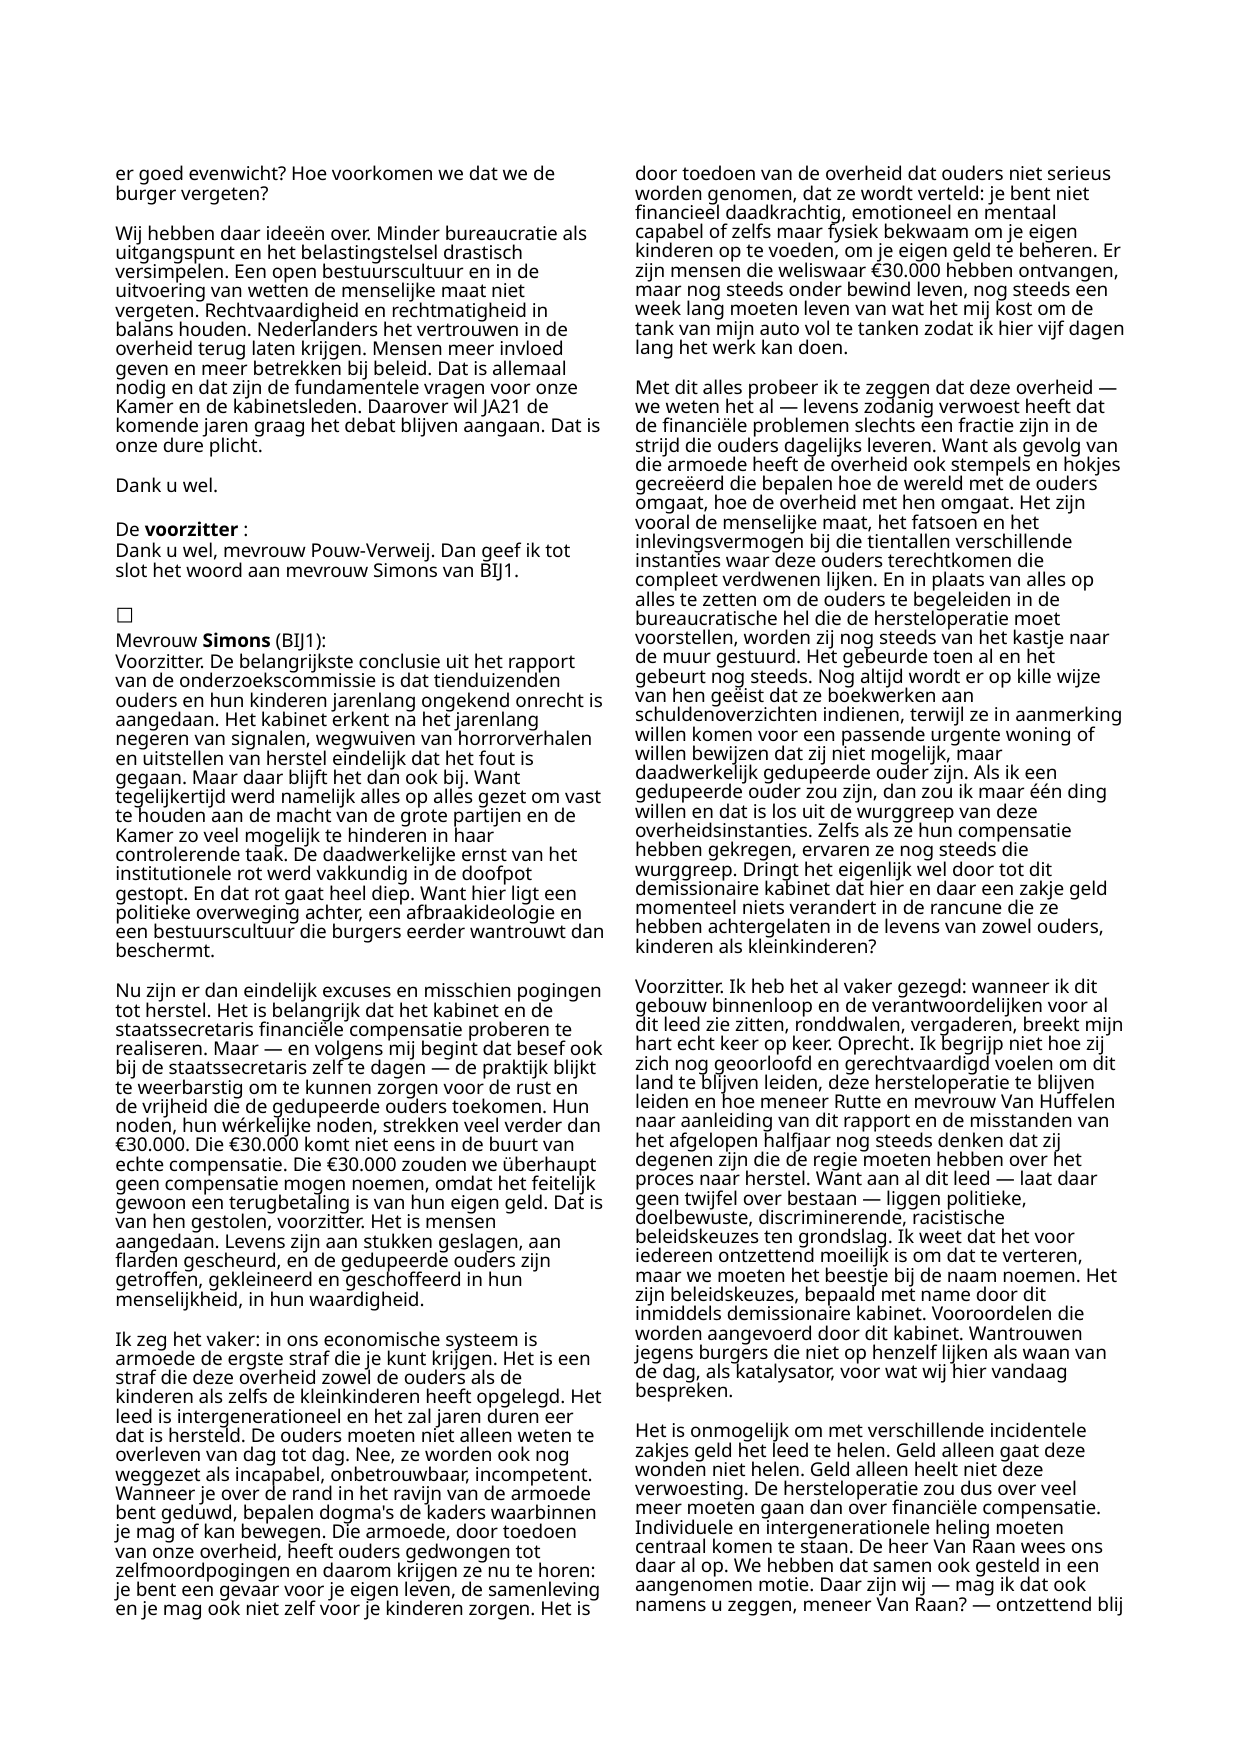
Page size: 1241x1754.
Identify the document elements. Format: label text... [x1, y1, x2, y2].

text er goed evenwicht? Hoe voorkomen we dat we de burger vergeten? [115, 165, 605, 204]
text Nu zijn er dan eindelijk excuses en misschien pogingen tot herstel. Het is belangrijk dat het kabinet en de staatssecretaris financiële compensatie proberen te realiseren. Maar — en volgens mij begint dat besef ook bij de staatssecretaris zelf te dagen — de praktijk blijkt te weerbarstig om te kunnen zorgen voor de rust en de vrijheid die de gedupeerde ouders toekomen. Hun noden, hun wérkelijke noden, strekken veel verder dan €30.000. Die €30.000 komt niet eens in de buurt van echte compensatie. Die €30.000 zouden we überhaupt geen compensatie mogen noemen, omdat het feitelijk gewoon een terugbetaling is van hun eigen geld. Dat is van hen gestolen, voorzitter. Het is mensen aangedaan. Levens zijn aan stukken geslagen, aan flarden gescheurd, en de gedupeerde ouders zijn getroffen, gekleineerd en geschoffeerd in hun menselijkheid, in hun waardigheid. [115, 982, 605, 1310]
text door toedoen van de overheid dat ouders niet serieus worden genomen, dat ze wordt verteld: je bent niet financieel daadkrachtig, emotioneel en mentaal capabel of zelfs maar fysiek bekwaam om je eigen kinderen op te voeden, om je eigen geld te beheren. Er zijn mensen die weliswaar €30.000 hebben ontvangen, maar nog steeds onder bewind leven, nog steeds een week lang moeten leven van wat het mij kost om de tank van mijn auto vol te tanken zodat ik hier vijf dagen lang het werk kan doen. [635, 165, 1125, 358]
text Wij hebben daar ideeën over. Minder bureaucratie als uitgangspunt en het belastingstelsel drastisch versimpelen. Een open bestuurscultuur en in de uitvoering van wetten de menselijke maat niet vergeten. Rechtvaardigheid en rechtmatigheid in balans houden. Nederlanders het vertrouwen in de overheid terug laten krijgen. Mensen meer invloed geven en meer betrekken bij beleid. Dat is allemaal nodig en dat zijn de fundamentele vragen voor onze Kamer en de kabinetsleden. Daarover wil JA21 de komende jaren graag het debat blijven aangaan. Dat is onze dure plicht. [115, 224, 605, 456]
text Voorzitter. Ik heb het al vaker gezegd: wanneer ik dit gebouw binnenloop en de verantwoordelijken voor al dit leed zie zitten, ronddwalen, vergaderen, breekt mijn hart echt keer op keer. Oprecht. Ik begrijp niet hoe zij zich nog geoorloofd en gerechtvaardigd voelen om dit land te blijven leiden, deze hersteloperatie te blijven leiden en hoe meneer Rutte en mevrouw Van Huffelen naar aanleiding van dit rapport en de misstanden van het afgelopen halfjaar nog steeds denken dat zij degenen zijn die de regie moeten hebben over het proces naar herstel. Want aan al dit leed — laat daar geen twijfel over bestaan — liggen politieke, doelbewuste, discriminerende, racistische beleidskeuzes ten grondslag. Ik weet dat het voor iedereen ontzettend moeilijk is om dat te verteren, maar we moeten het beestje bij de naam noemen. Het zijn beleidskeuzes, bepaald met name door dit inmiddels demissionaire kabinet. Vooroordelen die worden aangevoerd door dit kabinet. Wantrouwen jegens burgers die niet op henzelf lijken als waan van de dag, als katalysator, voor wat wij hier vandaag bespreken. [635, 978, 1125, 1402]
text De voorzitter : [115, 517, 605, 542]
text Mevrouw Simons (BIJ1): [115, 627, 605, 653]
text Met dit alles probeer ik te zeggen dat deze overheid — we weten het al — levens zodanig verwoest heeft dat de financiële problemen slechts een fractie zijn in de strijd die ouders dagelijks leveren. Want als gevolg van die armoede heeft de overheid ook stempels en hokjes gecreëerd die bepalen hoe de wereld met de ouders omgaat, hoe de overheid met hen omgaat. Het zijn vooral de menselijke maat, het fatsoen en het inlevingsvermogen bij die tientallen verschillende instanties waar deze ouders terechtkomen die compleet verdwenen lijken. En in plaats van alles op alles te zetten om de ouders te begeleiden in de bureaucratische hel die de hersteloperatie moet voorstellen, worden zij nog steeds van het kastje naar de muur gestuurd. Het gebeurde toen al en het gebeurt nog steeds. Nog altijd wordt er op kille wijze van hen geëist dat ze boekwerken aan schuldenoverzichten indienen, terwijl ze in aanmerking willen komen voor een passende urgente woning of willen bewijzen dat zij niet mogelijk, maar daadwerkelijk gedupeerde ouder zijn. Als ik een gedupeerde ouder zou zijn, dan zou ik maar één ding willen en dat is los uit de wurggreep van deze overheidsinstanties. Zelfs als ze hun compensatie hebben gekregen, ervaren ze nog steeds die wurggreep. Dringt het eigenlijk wel door tot dit demissionaire kabinet dat hier en daar een zakje geld momenteel niets verandert in de rancune die ze hebben achtergelaten in de levens van zowel ouders, kinderen als kleinkinderen? [635, 379, 1125, 957]
text Dank u wel, mevrouw Pouw-Verweij. Dan geef ik tot slot het woord aan mevrouw Simons van BIJ1. [115, 542, 605, 581]
text ⬜ [115, 602, 605, 627]
text Dank u wel. [115, 477, 605, 496]
text Het is onmogelijk om met verschillende incidentele zakjes geld het leed te helen. Geld alleen gaat deze wonden niet helen. Geld alleen heelt niet deze verwoesting. De hersteloperatie zou dus over veel meer moeten gaan dan over financiële compensatie. Individuele en intergenerationele heling moeten centraal komen te staan. De heer Van Raan wees ons daar al op. We hebben dat samen ook gesteld in een aangenomen motie. Daar zijn wij — mag ik dat ook namens u zeggen, meneer Van Raan? — ontzettend blij [635, 1422, 1125, 1615]
text Ik zeg het vaker: in ons economische systeem is armoede de ergste straf die je kunt krijgen. Het is een straf die deze overheid zowel de ouders als de kinderen als zelfs de kleinkinderen heeft opgelegd. Het leed is intergenerationeel en het zal jaren duren eer dat is hersteld. De ouders moeten niet alleen weten te overleven van dag tot dag. Nee, ze worden ook nog weggezet als incapabel, onbetrouwbaar, incompetent. Wanneer je over de rand in het ravijn van de armoede bent geduwd, bepalen dogma's de kaders waarbinnen je mag of kan bewegen. Die armoede, door toedoen van onze overheid, heeft ouders gedwongen tot zelfmoordpogingen en daarom krijgen ze nu te horen: je bent een gevaar voor je eigen leven, de samenleving en je mag ook niet zelf voor je kinderen zorgen. Het is [115, 1331, 605, 1620]
text Voorzitter. De belangrijkste conclusie uit het rapport van de onderzoekscommissie is dat tienduizenden ouders en hun kinderen jarenlang ongekend onrecht is aangedaan. Het kabinet erkent na het jarenlang negeren van signalen, wegwuiven van horrorverhalen en uitstellen van herstel eindelijk dat het fout is gegaan. Maar daar blijft het dan ook bij. Want tegelijkertijd werd namelijk alles op alles gezet om vast te houden aan de macht van de grote partijen en de Kamer zo veel mogelijk te hinderen in haar controlerende taak. De daadwerkelijke ernst van het institutionele rot werd vakkundig in de doofpot gestopt. En dat rot gaat heel diep. Want hier ligt een politieke overweging achter, een afbraakideologie en een bestuurscultuur die burgers eerder wantrouwt dan beschermt. [115, 653, 605, 962]
